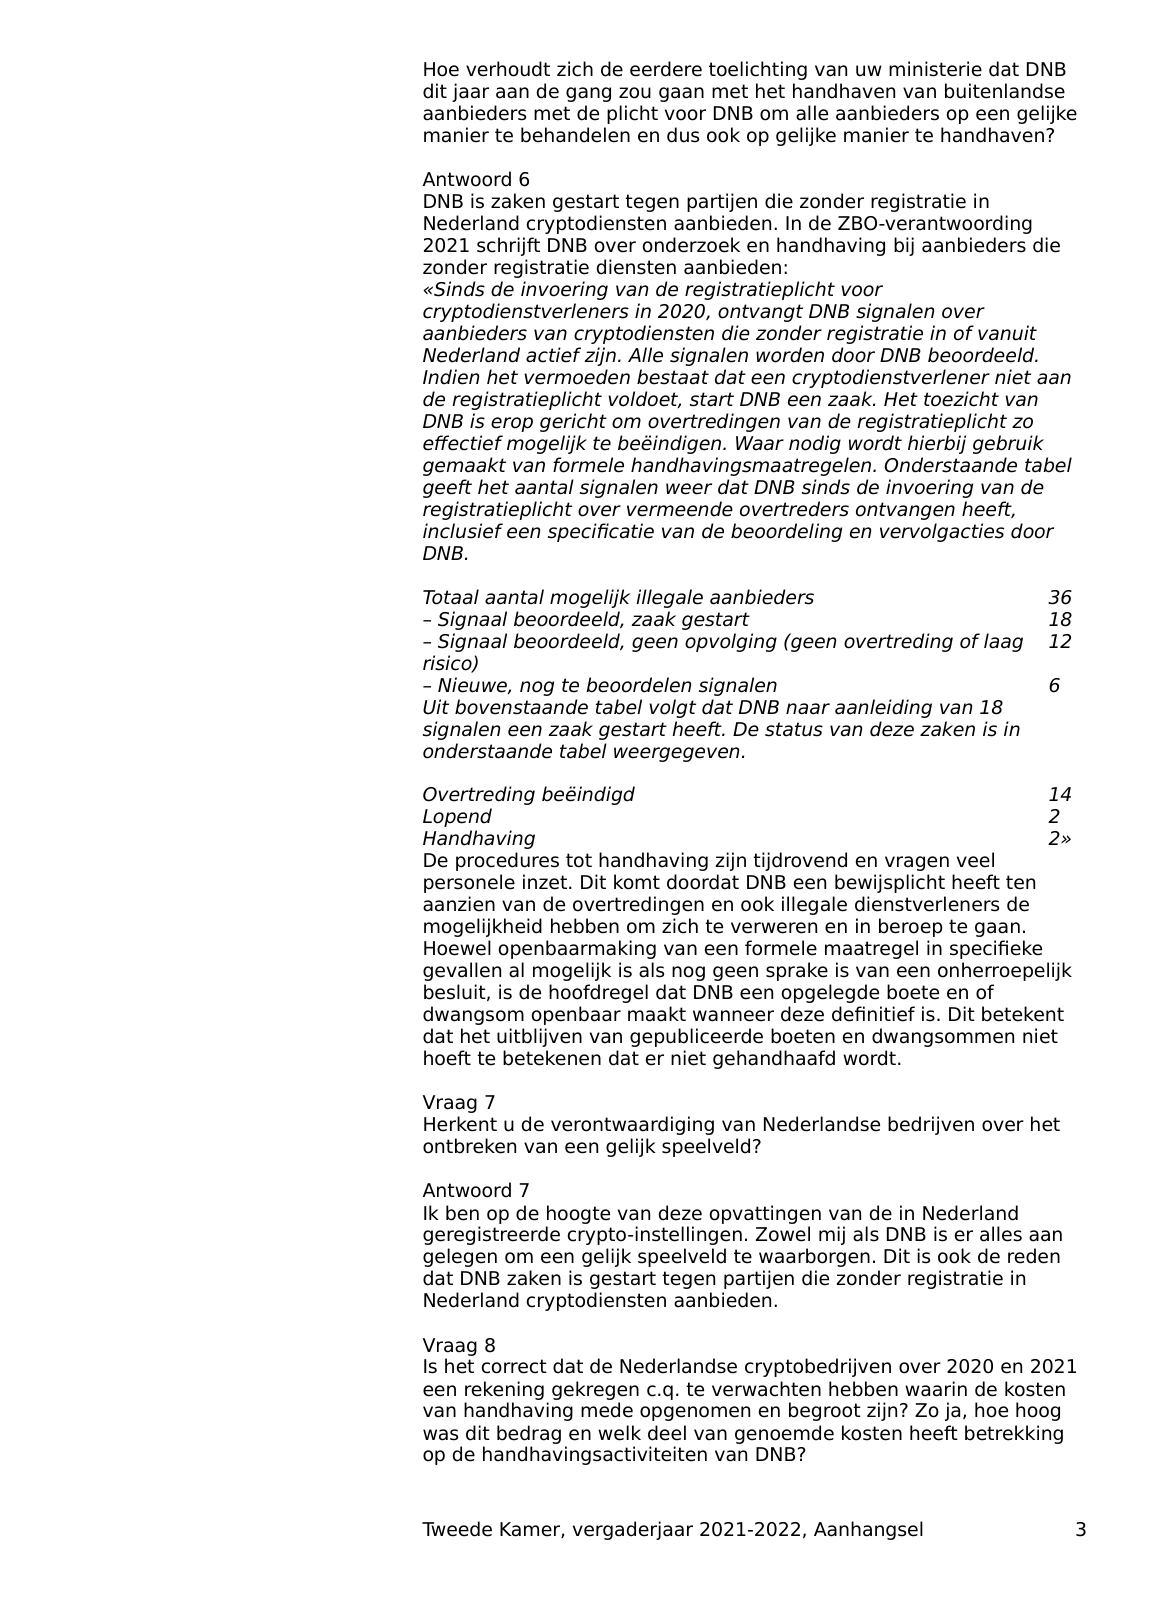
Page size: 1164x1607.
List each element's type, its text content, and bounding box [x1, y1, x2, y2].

table_header 14 [1042, 784, 1087, 806]
text Uit bovenstaande tabel volgt dat DNB naar aanleiding van 18 signalen een zaak gestart heeft. De status van deze zaken is in onderstaande tabel weergegeven. [422, 697, 1087, 762]
table_cell 12 [1042, 631, 1087, 674]
text Vraag 8 [422, 1334, 1087, 1356]
table_cell Lopend [422, 806, 1042, 828]
table_header 36 [1042, 587, 1087, 609]
table_cell – Signaal beoordeeld, zaak gestart [422, 609, 1042, 631]
table_cell 18 [1042, 609, 1087, 631]
table_header Totaal aantal mogelijk illegale aanbieders [422, 587, 1042, 609]
table_cell 2 [1042, 806, 1087, 828]
table_cell 6 [1042, 675, 1087, 697]
table_cell Handhaving [422, 828, 1042, 850]
text Antwoord 7 [422, 1180, 1087, 1202]
table_header Overtreding beëindigd [422, 784, 1042, 806]
text Is het correct dat de Nederlandse cryptobedrijven over 2020 en 2021 een rekening gekregen c.q. te verwachten hebben waarin de kosten van handhaving mede opgenomen en begroot zijn? Zo ja, hoe hoog was dit bedrag en welk deel van genoemde kosten heeft betrekking op de handhavingsactiviteiten van DNB? [422, 1356, 1087, 1466]
text Ik ben op de hoogte van deze opvattingen van de in Nederland geregistreerde crypto-instellingen. Zowel mij als DNB is er alles aan gelegen om een gelijk speelveld te waarborgen. Dit is ook de reden dat DNB zaken is gestart tegen partijen die zonder registratie in Nederland cryptodiensten aanbieden. [422, 1202, 1087, 1312]
text Hoe verhoudt zich de eerdere toelichting van uw ministerie dat DNB dit jaar aan de gang zou gaan met het handhaven van buitenlandse aanbieders met de plicht voor DNB om alle aanbieders op een gelijke manier te behandelen en dus ook op gelijke manier te handhaven? [422, 59, 1087, 147]
text Herkent u de verontwaardiging van Nederlandse bedrijven over het ontbreken van een gelijk speelveld? [422, 1114, 1087, 1158]
text Vraag 7 [422, 1092, 1087, 1114]
text «Sinds de invoering van de registratieplicht voor cryptodienstverleners in 2020, ontvangt DNB signalen over aanbieders van cryptodiensten die zonder registratie in of vanuit Nederland actief zijn. Alle signalen worden door DNB beoordeeld. Indien het vermoeden bestaat dat een cryptodienstverlener niet aan de registratieplicht voldoet, start DNB een zaak. Het toezicht van DNB is erop gericht om overtredingen van de registratieplicht zo effectief mogelijk te beëindigen. Waar nodig wordt hierbij gebruik gemaakt van formele handhavingsmaatregelen. Onderstaande tabel geeft het aantal signalen weer dat DNB sinds de invoering van de registratieplicht over vermeende overtreders ontvangen heeft, inclusief een specificatie van de beoordeling en vervolgacties door DNB. [422, 279, 1087, 565]
text De procedures tot handhaving zijn tijdrovend en vragen veel personele inzet. Dit komt doordat DNB een bewijsplicht heeft ten aanzien van de overtredingen en ook illegale dienstverleners de mogelijkheid hebben om zich te verweren en in beroep te gaan. Hoewel openbaarmaking van een formele maatregel in specifieke gevallen al mogelijk is als nog geen sprake is van een onherroepelijk besluit, is de hoofdregel dat DNB een opgelegde boete en of dwangsom openbaar maakt wanneer deze definitief is. Dit betekent dat het uitblijven van gepubliceerde boeten en dwangsommen niet hoeft te betekenen dat er niet gehandhaafd wordt. [422, 850, 1087, 1070]
text Antwoord 6 [422, 169, 1087, 191]
table_cell – Nieuwe, nog te beoordelen signalen [422, 675, 1042, 697]
table_cell – Signaal beoordeeld, geen opvolging (geen overtreding of laag risico) [422, 631, 1042, 674]
table_cell 2» [1042, 828, 1087, 850]
text DNB is zaken gestart tegen partijen die zonder registratie in Nederland cryptodiensten aanbieden. In de ZBO-verantwoording 2021 schrijft DNB over onderzoek en handhaving bij aanbieders die zonder registratie diensten aanbieden: [422, 191, 1087, 279]
